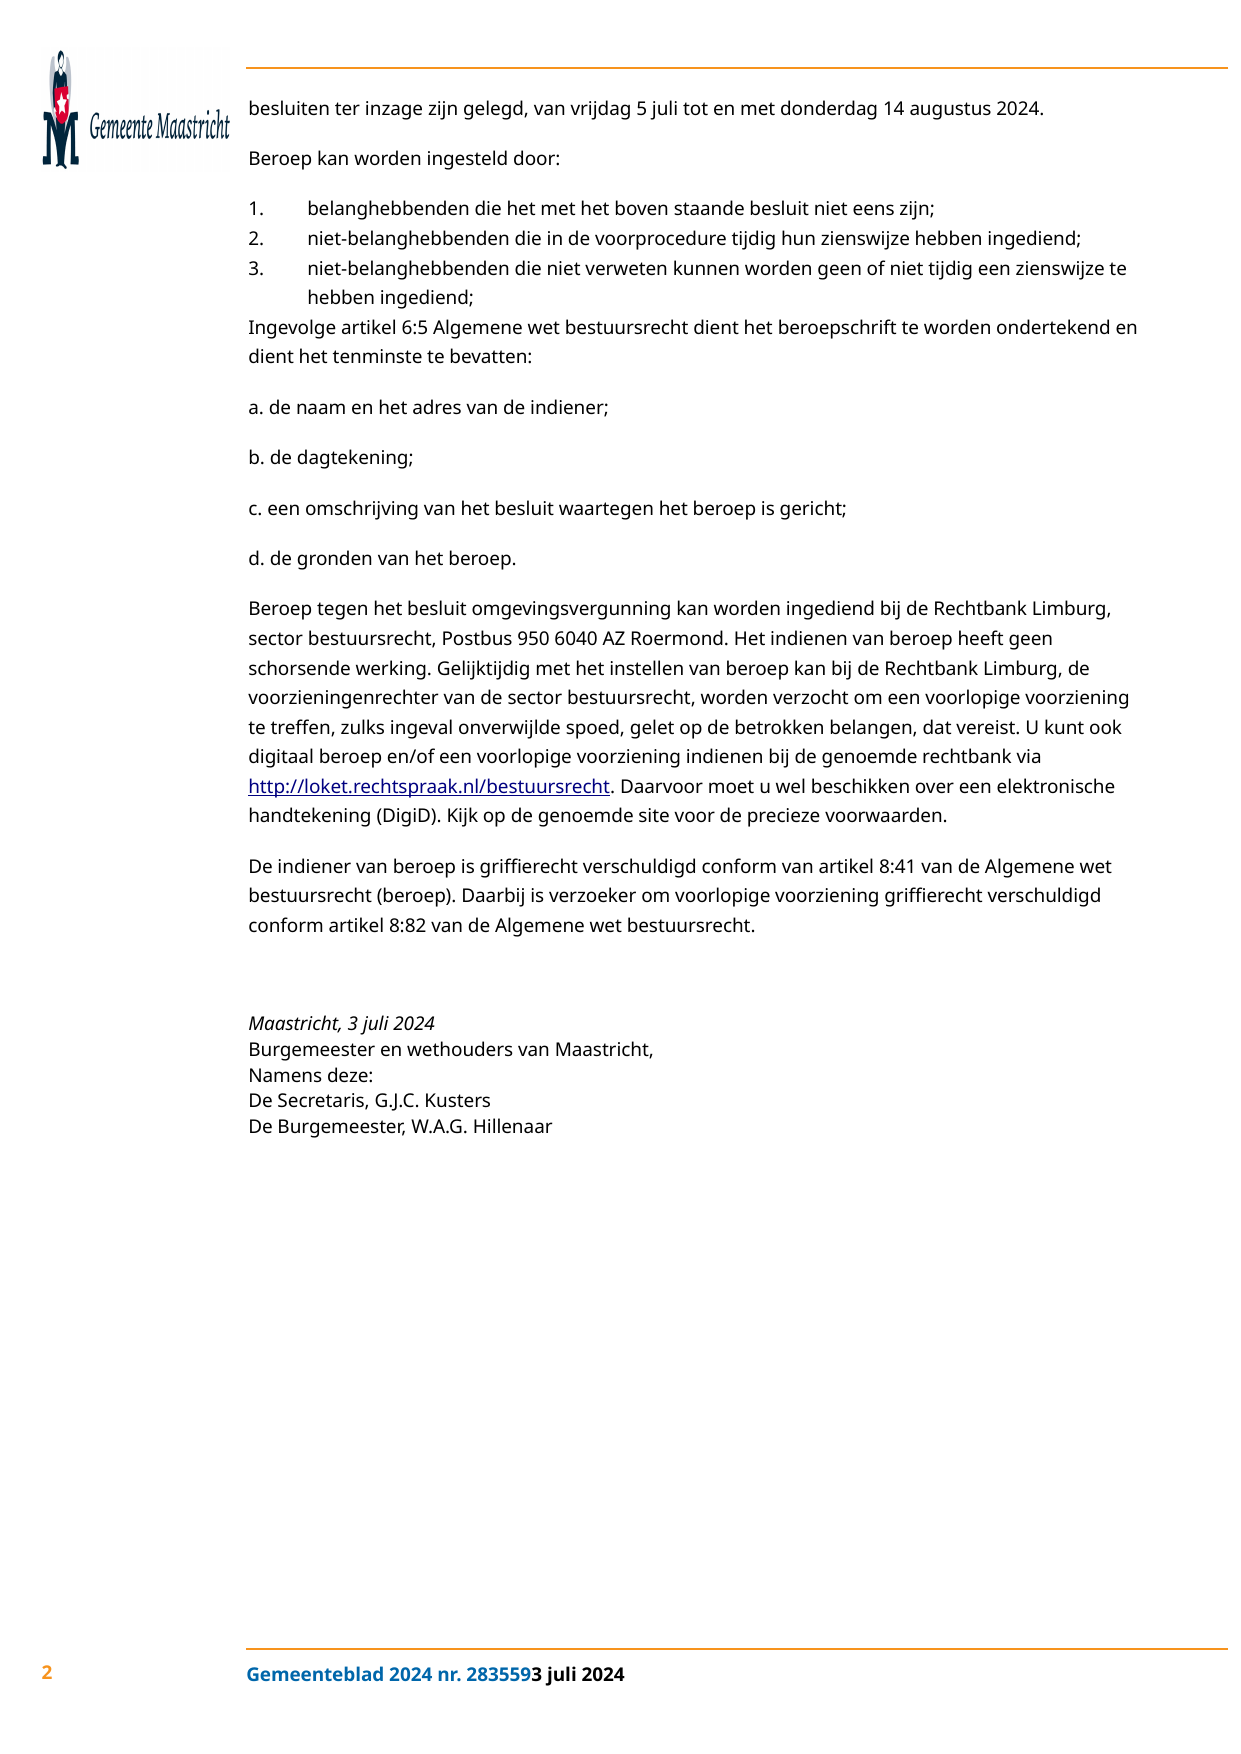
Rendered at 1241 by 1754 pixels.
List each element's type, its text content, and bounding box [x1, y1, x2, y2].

text besluiten ter inzage zijn gelegd, van vrijdag 5 juli tot en met donderdag 14 augustus 2024. [248, 95, 1152, 121]
text Ingevolge artikel 6:5 Algemene wet bestuursrecht dient het beroepschrift te worden ondertekend en dient het tenminste te bevatten: [248, 314, 1152, 369]
text d. de gronden van het beroep. [248, 545, 1152, 571]
text Namens deze: [248, 1062, 1152, 1088]
list belanghebbenden die het met het boven staande besluit niet eens zijn; [248, 196, 1152, 221]
text Beroep tegen het besluit omgevingsvergunning kan worden ingediend bij de Rechtbank Limburg, sector bestuursrecht, Postbus 950 6040 AZ Roermond. Het indienen van beroep heeft geen schorsende werking. Gelijktijdig met het instellen van beroep kan bij de Rechtbank Limburg, de voorzieningenrechter van de sector bestuursrecht, worden verzocht om een voorlopige voorziening te treffen, zulks ingeval onverwijlde spoed, gelet op de betrokken belangen, dat vereist. U kunt ook digitaal beroep en/of een voorlopige voorziening indienen bij de genoemde rechtbank via http://loket.rechtspraak.nl/bestuursrecht. Daarvoor moet u wel beschikken over een elektronische handtekening (DigiD). Kijk op de genoemde site voor de precieze voorwaarden. [248, 596, 1152, 828]
text De Burgemeester, W.A.G. Hillenaar [248, 1113, 1152, 1139]
text De indiener van beroep is griffierecht verschuldigd conform van artikel 8:41 van de Algemene wet bestuursrecht (beroep). Daarbij is verzoeker om voorlopige voorziening griffierecht verschuldigd conform artikel 8:82 van de Algemene wet bestuursrecht. [248, 853, 1152, 938]
text b. de dagtekening; [248, 444, 1152, 470]
text c. een omschrijving van het besluit waartegen het beroep is gericht; [248, 495, 1152, 521]
list niet-belanghebbenden die in de voorprocedure tijdig hun zienswijze hebben ingediend; [248, 225, 1152, 251]
list niet-belanghebbenden die niet verweten kunnen worden geen of niet tijdig een zienswijze te hebben ingediend; [248, 255, 1152, 310]
text Burgemeester en wethouders van Maastricht, [248, 1036, 1152, 1062]
text Maastricht, 3 juli 2024 [248, 1011, 1152, 1036]
picture [41, 47, 231, 172]
text Beroep kan worden ingesteld door: [248, 145, 1152, 171]
text De Secretaris, G.J.C. Kusters [248, 1088, 1152, 1113]
text a. de naam en het adres van de indiener; [248, 394, 1152, 420]
